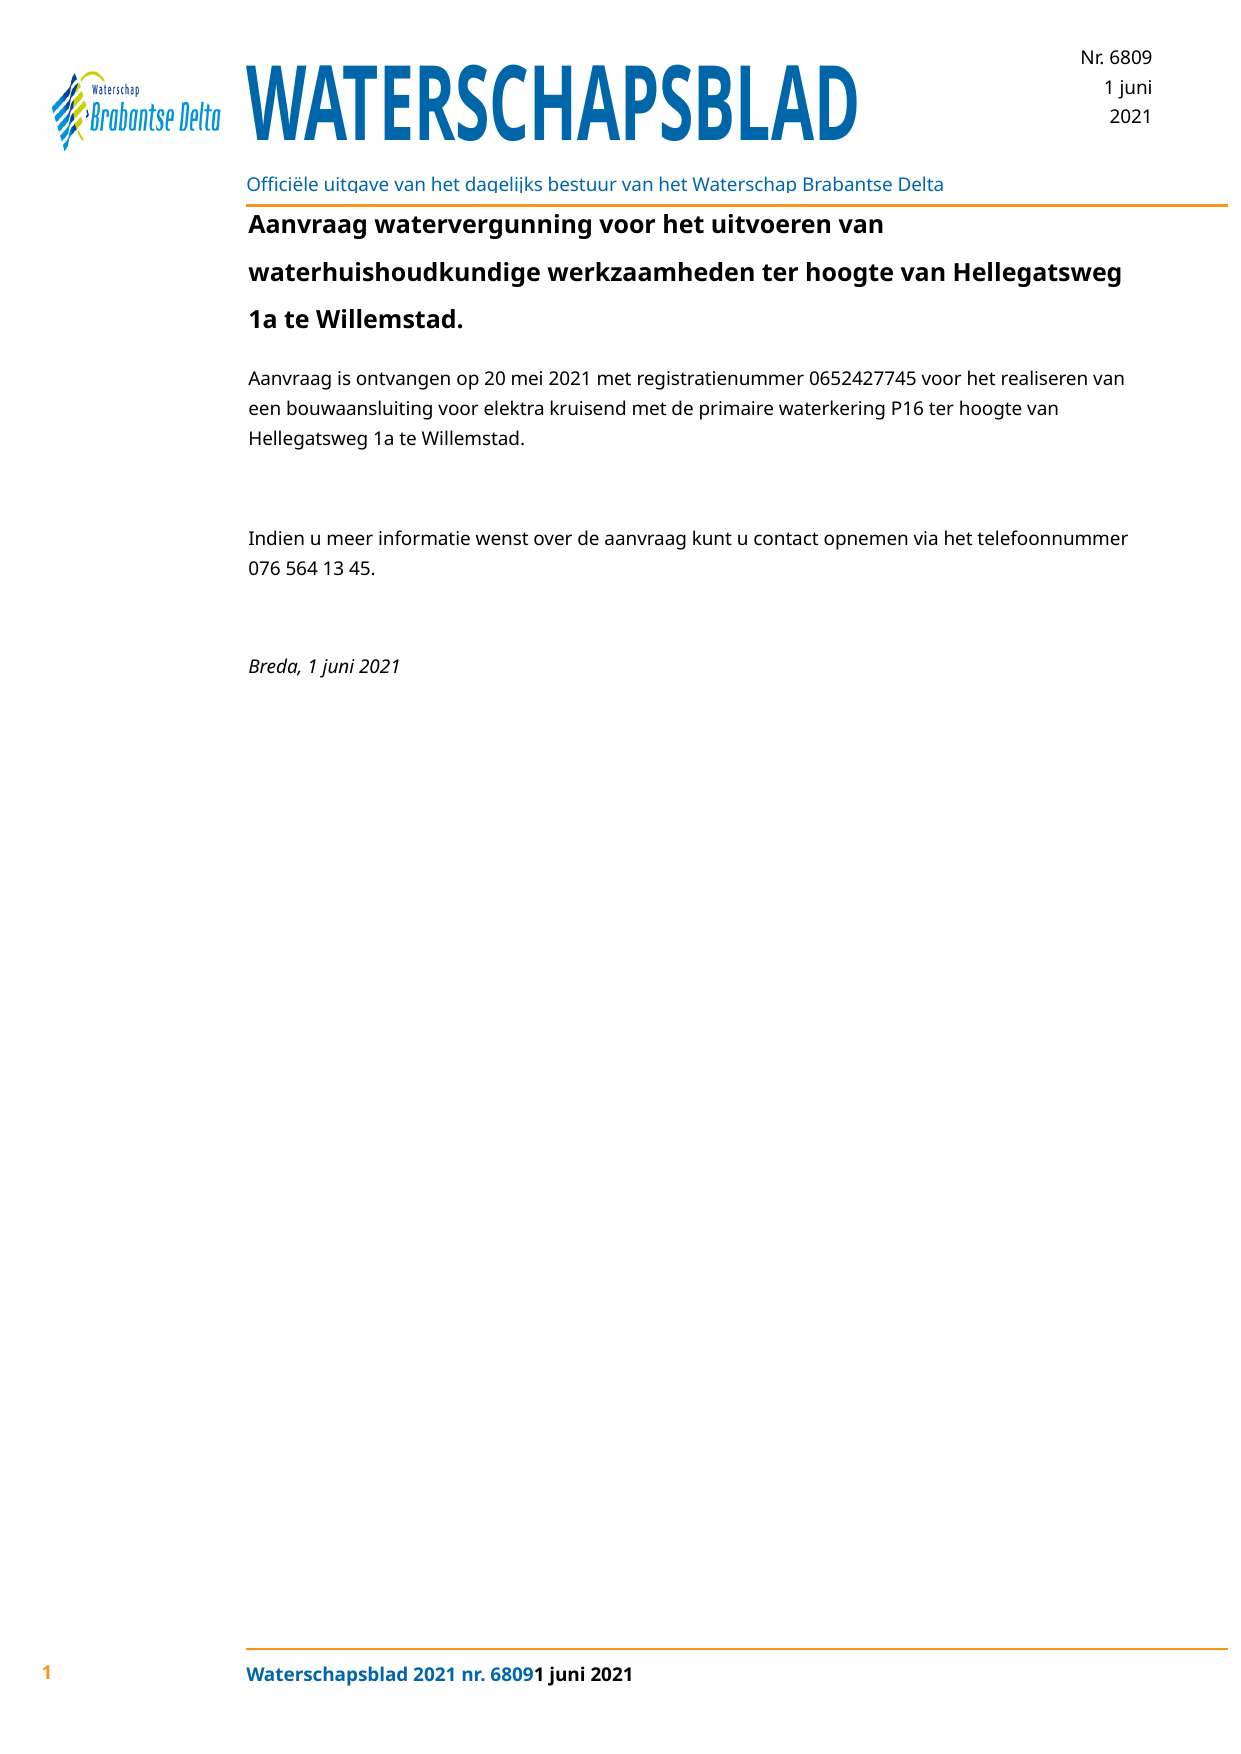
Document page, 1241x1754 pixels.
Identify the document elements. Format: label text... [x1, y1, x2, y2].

text Indien u meer informatie wenst over de aanvraag kunt u contact opnemen via het telefoonnummer 076 564 13 45. [248, 526, 1152, 581]
text Aanvraag watervergunning voor het uitvoeren van waterhuishoudkundige werkzaamheden ter hoogte van Hellegatsweg 1a te Willemstad. [248, 207, 1152, 336]
picture [41, 47, 231, 172]
text Aanvraag is ontvangen op 20 mei 2021 met registratienummer 0652427745 voor het realiseren van een bouwaansluiting voor elektra kruisend met de primaire waterkering P16 ter hoogte van Hellegatsweg 1a te Willemstad. [248, 366, 1152, 450]
text Breda, 1 juni 2021 [248, 653, 1152, 679]
